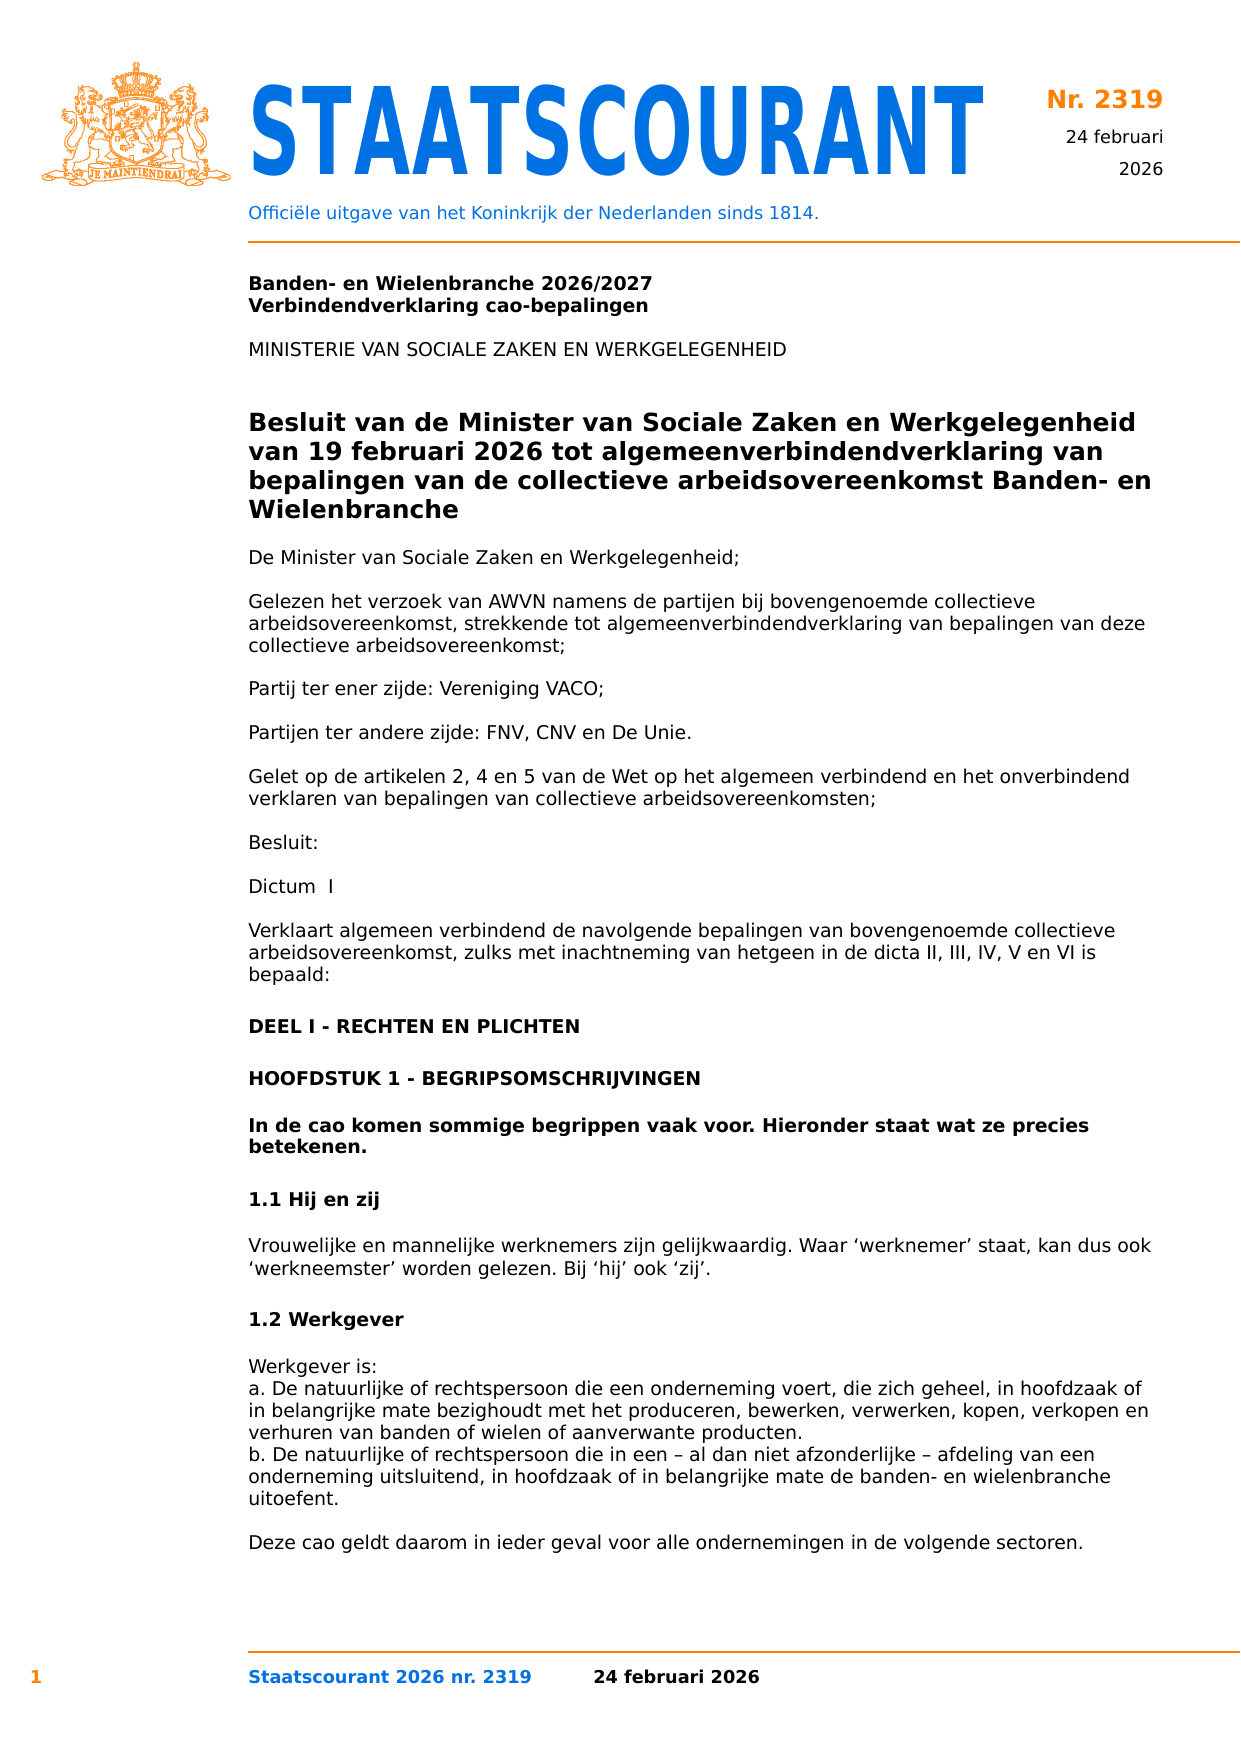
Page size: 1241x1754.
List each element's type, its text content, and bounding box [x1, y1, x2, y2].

subtitle Besluit van de Minister van Sociale Zaken en Werkgelegenheid van 19 februari 2026 tot algemeenverbindendverklaring van bepalingen van de collectieve arbeidsovereenkomst Banden- en Wielenbranche [248, 408, 1163, 525]
text Vrouwelijke en mannelijke werknemers zijn gelijkwaardig. Waar ‘werknemer’ staat, kan dus ook ‘werkneemster’ worden gelezen. Bij ‘hij’ ook ‘zij’. [248, 1235, 1163, 1279]
text Partij ter ener zijde: Vereniging VACO; [248, 678, 1163, 700]
text Gelezen het verzoek van AWVN namens de partijen bij bovengenoemde collectieve arbeidsovereenkomst, strekkende tot algemeenverbindendverklaring van bepalingen van deze collectieve arbeidsovereenkomst; [248, 591, 1163, 656]
text Gelet op de artikelen 2, 4 en 5 van de Wet op het algemeen verbindend en het onverbindend verklaren van bepalingen van collectieve arbeidsovereenkomsten; [248, 766, 1163, 810]
text b. De natuurlijke of rechtspersoon die in een – al dan niet afzonderlijke – afdeling van een onderneming uitsluitend, in hoofdzaak of in belangrijke mate de banden- en wielenbranche uitoefent. [248, 1444, 1163, 1510]
text In de cao komen sommige begrippen vaak voor. Hieronder staat wat ze precies betekenen. [248, 1114, 1163, 1158]
text Banden- en Wielenbranche 2026/2027 [248, 273, 1163, 295]
picture [41, 62, 231, 186]
text Deze cao geldt daarom in ieder geval voor alle ondernemingen in de volgende sectoren. [248, 1532, 1163, 1554]
text Verbindendverklaring cao-bepalingen [248, 295, 1163, 317]
text Besluit: [248, 832, 1163, 854]
table_header Nr. 2319 [998, 62, 1240, 121]
subtitle 1.2 Werkgever [248, 1309, 1163, 1331]
table_header STAATSCOURANT [248, 62, 998, 203]
subtitle HOOFDSTUK 1 - BEGRIPSOMSCHRIJVINGEN [248, 1067, 1163, 1089]
table_cell 24 februari [998, 121, 1240, 153]
text Dictum I [248, 876, 1163, 898]
text Partijen ter andere zijde: FNV, CNV en De Unie. [248, 722, 1163, 744]
table_cell 2026 [998, 153, 1240, 203]
subtitle DEEL I - RECHTEN EN PLICHTEN [248, 1016, 1163, 1037]
text a. De natuurlijke of rechtspersoon die een onderneming voert, die zich geheel, in hoofdzaak of in belangrijke mate bezighoudt met het produceren, bewerken, verwerken, kopen, verkopen en verhuren van banden of wielen of aanverwante producten. [248, 1378, 1163, 1444]
text Werkgever is: [248, 1356, 1163, 1378]
subtitle 1.1 Hij en zij [248, 1188, 1163, 1210]
text De Minister van Sociale Zaken en Werkgelegenheid; [248, 547, 1163, 569]
table_header [25, 62, 248, 241]
text MINISTERIE VAN SOCIALE ZAKEN EN WERKGELEGENHEID [248, 339, 1163, 361]
text Verklaart algemeen verbindend de navolgende bepalingen van bovengenoemde collectieve arbeidsovereenkomst, zulks met inachtneming van hetgeen in de dicta II, III, IV, V en VI is bepaald: [248, 919, 1163, 986]
table_cell Officiële uitgave van het Koninkrijk der Nederlanden sinds 1814. [248, 203, 1240, 241]
